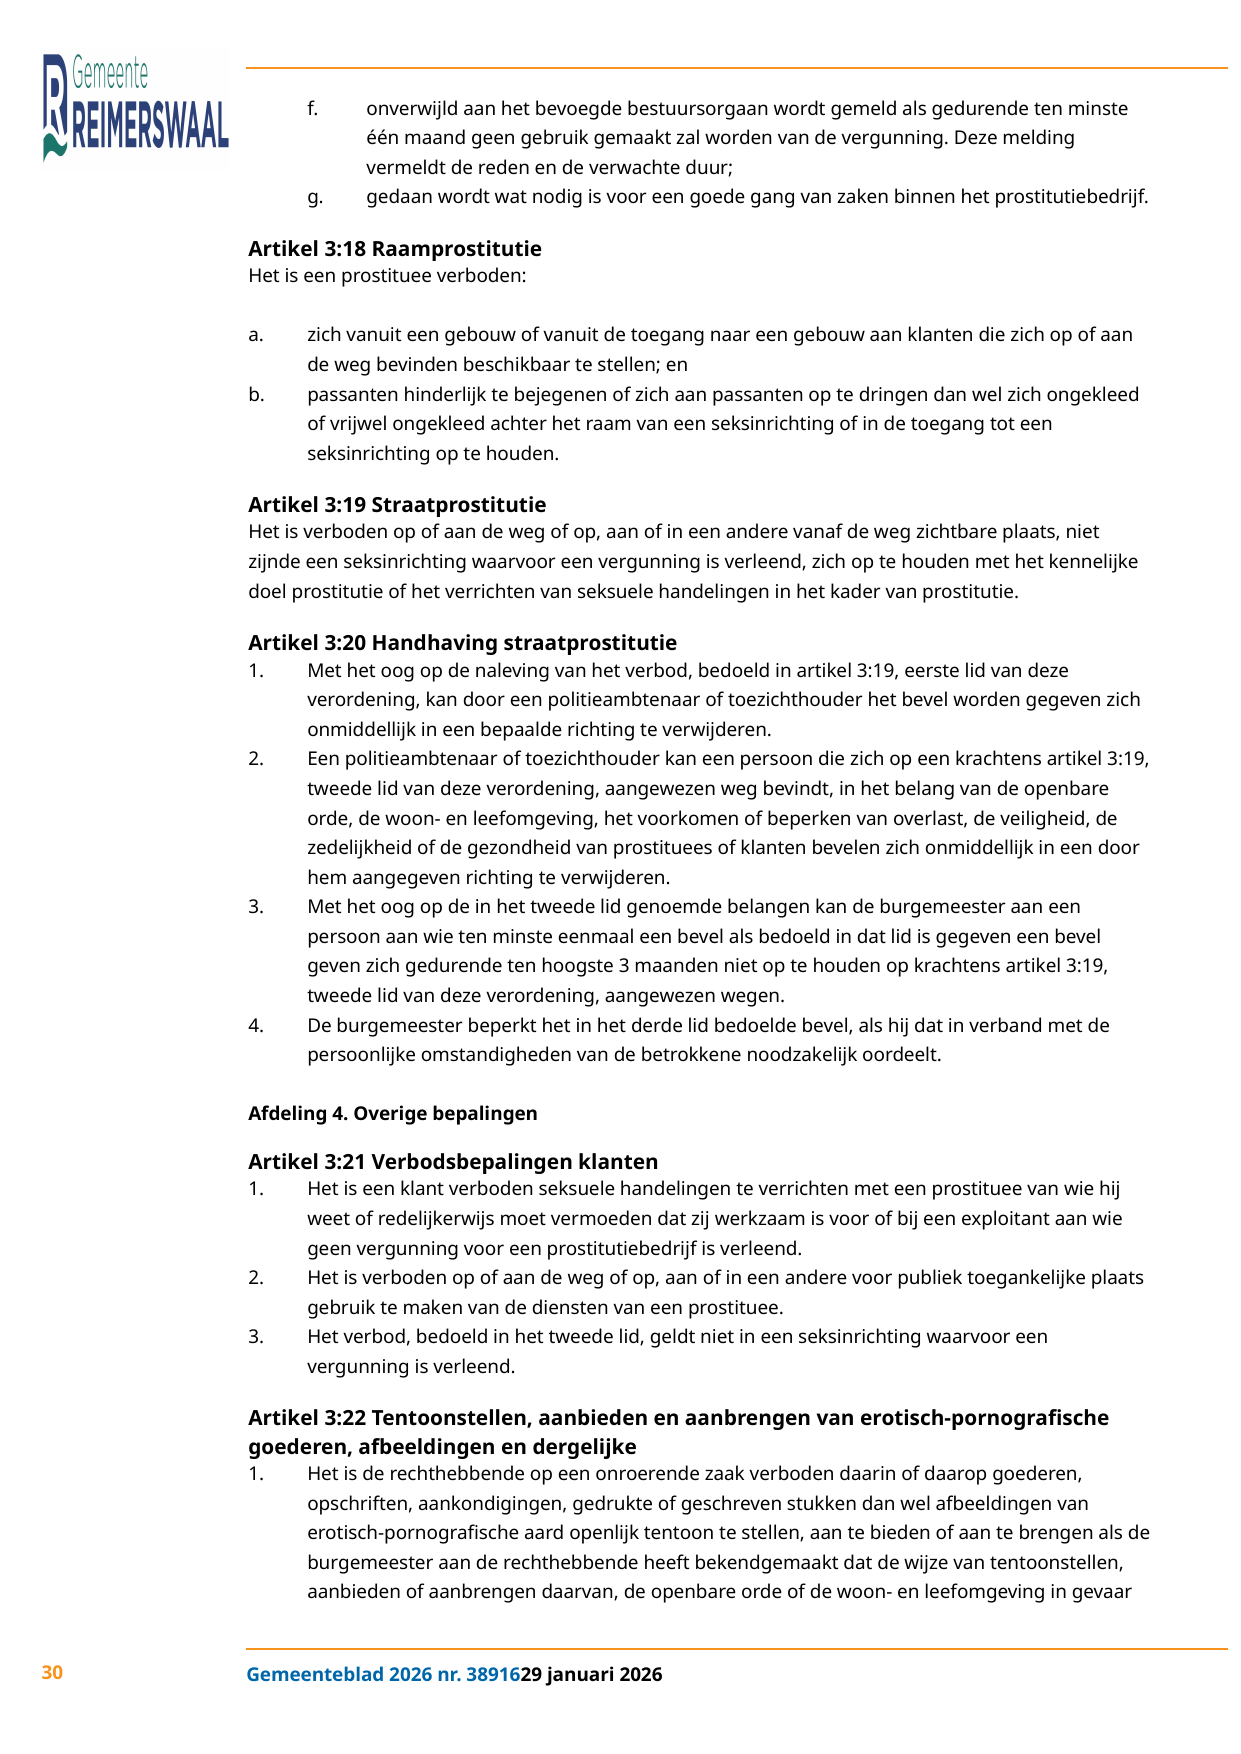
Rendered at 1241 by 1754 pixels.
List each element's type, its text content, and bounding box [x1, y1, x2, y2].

text Artikel 3:21 Verbodsbepalingen klanten [248, 1147, 1152, 1176]
list Het is de rechthebbende op een onroerende zaak verboden daarin of daarop goederen, opschriften, aankondigingen, gedrukte of geschreven stukken dan wel afbeeldingen van erotisch-pornografische aard openlijk tentoon te stellen, aan te bieden of aan te brengen als de burgemeester aan de rechthebbende heeft bekendgemaakt dat de wijze van tentoonstellen, aanbieden of aanbrengen daarvan, de openbare orde of de woon- en leefomgeving in gevaar [248, 1460, 1152, 1604]
text Artikel 3:20 Handhaving straatprostitutie [248, 628, 1152, 657]
list Een politieambtenaar of toezichthouder kan een persoon die zich op een krachtens artikel 3:19, tweede lid van deze verordening, aangewezen weg bevindt, in het belang van de openbare orde, de woon- en leefomgeving, het voorkomen of beperken van overlast, de veiligheid, de zedelijkheid of de gezondheid van prostituees of klanten bevelen zich onmiddellijk in een door hem aangegeven richting te verwijderen. [248, 746, 1152, 889]
list passanten hinderlijk te bejegenen of zich aan passanten op te dringen dan wel zich ongekleed of vrijwel ongekleed achter het raam van een seksinrichting of in de toegang tot een seksinrichting op te houden. [248, 381, 1152, 466]
list Het is verboden op of aan de weg of op, aan of in een andere voor publiek toegankelijke plaats gebruik te maken van de diensten van een prostituee. [248, 1264, 1152, 1319]
list gedaan wordt wat nodig is voor een goede gang van zaken binnen het prostitutiebedrijf. [307, 183, 1152, 209]
text Afdeling 4. Overige bepalingen [248, 1101, 1152, 1126]
text Artikel 3:19 Straatprostitutie [248, 490, 1152, 519]
text Het is verboden op of aan de weg of op, aan of in een andere vanaf de weg zichtbare plaats, niet zijnde een seksinrichting waarvoor een vergunning is verleend, zich op te houden met het kennelijke doel prostitutie of het verrichten van seksuele handelingen in het kader van prostitutie. [248, 519, 1152, 604]
list zich vanuit een gebouw of vanuit de toegang naar een gebouw aan klanten die zich op of aan de weg bevinden beschikbaar te stellen; en [248, 322, 1152, 377]
text Artikel 3:22 Tentoonstellen, aanbieden en aanbrengen van erotisch-pornografische goederen, afbeeldingen en dergelijke [248, 1403, 1152, 1460]
list De burgemeester beperkt het in het derde lid bedoelde bevel, als hij dat in verband met de persoonlijke omstandigheden van de betrokkene noodzakelijk oordeelt. [248, 1012, 1152, 1067]
list Het verbod, bedoeld in het tweede lid, geldt niet in een seksinrichting waarvoor een vergunning is verleend. [248, 1323, 1152, 1379]
text Het is een prostituee verboden: [248, 262, 1152, 288]
list Met het oog op de in het tweede lid genoemde belangen kan de burgemeester aan een persoon aan wie ten minste eenmaal een bevel als bedoeld in dat lid is gegeven een bevel geven zich gedurende ten hoogste 3 maanden niet op te houden op krachtens artikel 3:19, tweede lid van deze verordening, aangewezen wegen. [248, 893, 1152, 1008]
list Het is een klant verboden seksuele handelingen te verrichten met een prostituee van wie hij weet of redelijkerwijs moet vermoeden dat zij werkzaam is voor of bij een exploitant aan wie geen vergunning voor een prostitutiebedrijf is verleend. [248, 1176, 1152, 1260]
list onverwijld aan het bevoegde bestuursorgaan wordt gemeld als gedurende ten minste één maand geen gebruik gemaakt zal worden van de vergunning. Deze melding vermeldt de reden en de verwachte duur; [307, 95, 1152, 180]
text Artikel 3:18 Raamprostitutie [248, 234, 1152, 262]
picture [41, 47, 231, 172]
list Met het oog op de naleving van het verbod, bedoeld in artikel 3:19, eerste lid van deze verordening, kan door een politieambtenaar of toezichthouder het bevel worden gegeven zich onmiddellijk in een bepaalde richting te verwijderen. [248, 657, 1152, 742]
